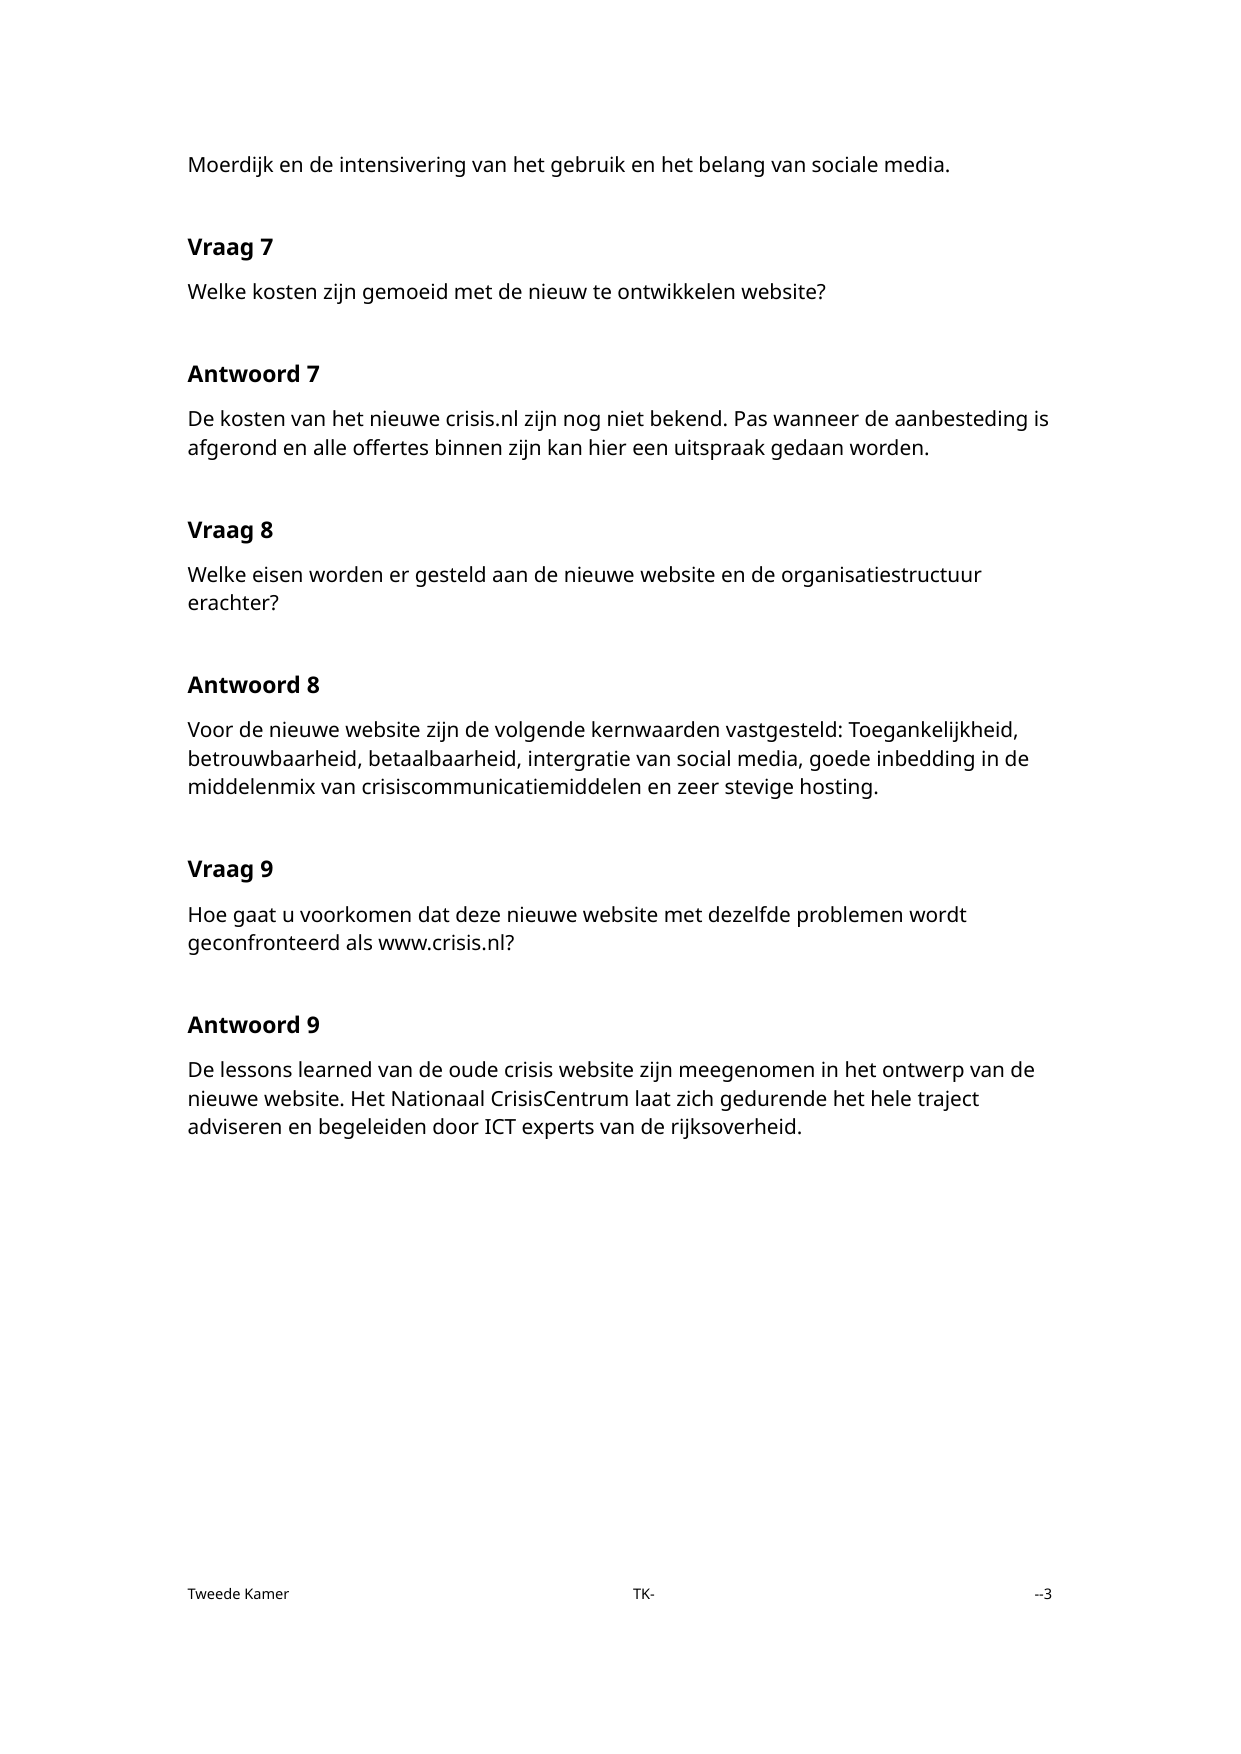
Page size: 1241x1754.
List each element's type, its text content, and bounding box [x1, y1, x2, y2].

text Voor de nieuwe website zijn de volgende kernwaarden vastgesteld: Toegankelijkheid, betrouwbaarheid, betaalbaarheid, intergratie van social media, goede inbedding in de middelenmix van crisiscommunicatiemiddelen en zeer stevige hosting. [187, 716, 1053, 801]
subtitle Antwoord 8 [187, 669, 1053, 701]
text Moerdijk en de intensivering van het gebruik en het belang van sociale media. [187, 150, 1053, 178]
subtitle Antwoord 7 [187, 358, 1053, 389]
text Welke eisen worden er gesteld aan de nieuwe website en de organisatiestructuur erachter? [187, 560, 1053, 617]
subtitle Vraag 7 [187, 231, 1053, 262]
text Hoe gaat u voorkomen dat deze nieuwe website met dezelfde problemen wordt geconfronteerd als www.crisis.nl? [187, 900, 1053, 957]
text De lessons learned van de oude crisis website zijn meegenomen in het ontwerp van de nieuwe website. Het Nationaal CrisisCentrum laat zich gedurende het hele traject adviseren en begeleiden door ICT experts van de rijksoverheid. [187, 1055, 1053, 1141]
subtitle Vraag 9 [187, 853, 1053, 885]
subtitle Vraag 8 [187, 514, 1053, 545]
text De kosten van het nieuwe crisis.nl zijn nog niet bekend. Pas wanneer de aanbesteding is afgerond en alle offertes binnen zijn kan hier een uitspraak gedaan worden. [187, 404, 1053, 461]
text Welke kosten zijn gemoeid met de nieuw te ontwikkelen website? [187, 277, 1053, 306]
subtitle Antwoord 9 [187, 1009, 1053, 1040]
